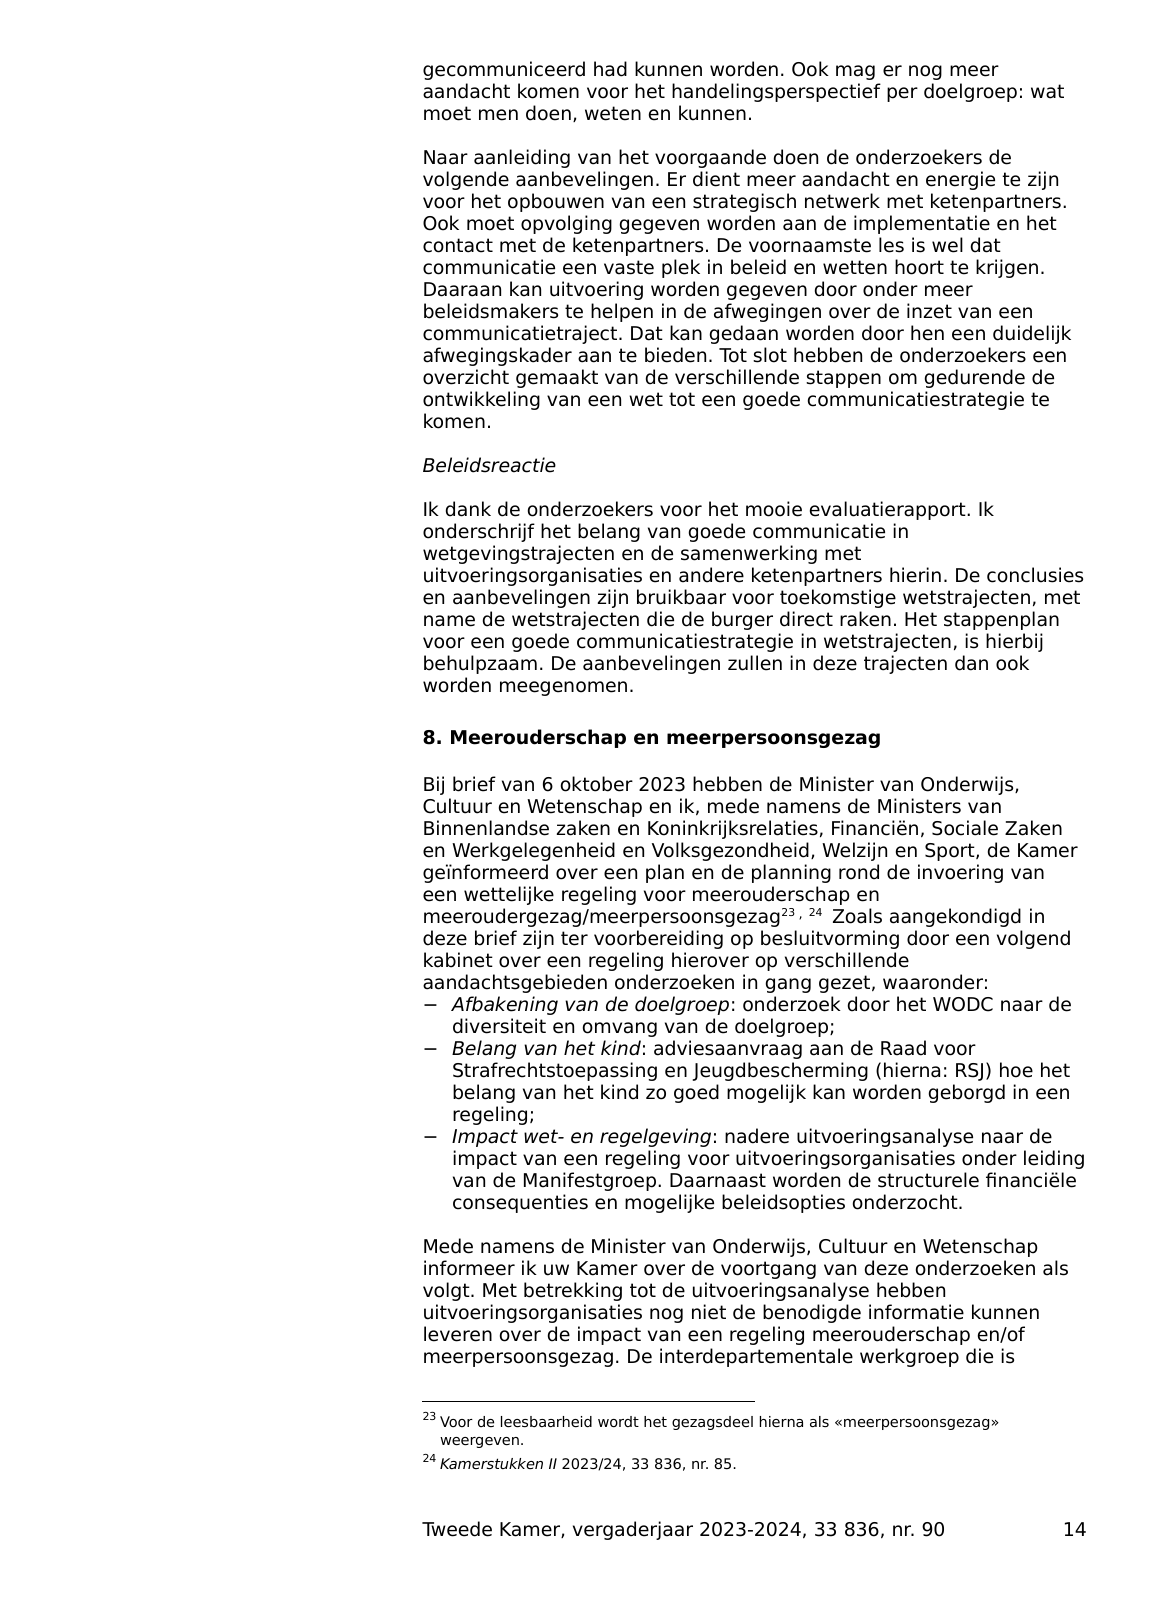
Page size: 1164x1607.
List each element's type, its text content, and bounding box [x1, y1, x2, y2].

text − Belang van het kind: adviesaanvraag aan de Raad voor Strafrechtstoepassing en Jeugdbescherming (hierna: RSJ) hoe het belang van het kind zo goed mogelijk kan worden geborgd in een regeling; [422, 1038, 1087, 1126]
text Naar aanleiding van het voorgaande doen de onderzoekers de volgende aanbevelingen. Er dient meer aandacht en energie te zijn voor het opbouwen van een strategisch netwerk met ketenpartners. Ook moet opvolging gegeven worden aan de implementatie en het contact met de ketenpartners. De voornaamste les is wel dat communicatie een vaste plek in beleid en wetten hoort te krijgen. Daaraan kan uitvoering worden gegeven door onder meer beleidsmakers te helpen in de afwegingen over de inzet van een communicatietraject. Dat kan gedaan worden door hen een duidelijk afwegingskader aan te bieden. Tot slot hebben de onderzoekers een overzicht gemaakt van de verschillende stappen om gedurende de ontwikkeling van een wet tot een goede communicatiestrategie te komen. [422, 147, 1087, 433]
subtitle Beleidsreactie [422, 455, 1087, 477]
text Ik dank de onderzoekers voor het mooie evaluatierapport. Ik onderschrijf het belang van goede communicatie in wetgevingstrajecten en de samenwerking met uitvoeringsorganisaties en andere ketenpartners hierin. De conclusies en aanbevelingen zijn bruikbaar voor toekomstige wetstrajecten, met name de wetstrajecten die de burger direct raken. Het stappenplan voor een goede communicatiestrategie in wetstrajecten, is hierbij behulpzaam. De aanbevelingen zullen in deze trajecten dan ook worden meegenomen. [422, 499, 1087, 697]
text Voor de leesbaarheid wordt het gezagsdeel hierna als «meerpersoonsgezag» weergeven. [422, 1410, 1087, 1449]
text Bij brief van 6 oktober 2023 hebben de Minister van Onderwijs, Cultuur en Wetenschap en ik, mede namens de Ministers van Binnenlandse zaken en Koninkrijksrelaties, Financiën, Sociale Zaken en Werkgelegenheid en Volksgezondheid, Welzijn en Sport, de Kamer geïnformeerd over een plan en de planning rond de invoering van een wettelijke regeling voor meerouderschap en meeroudergezag/meerpersoonsgezag, Zoals aangekondigd in deze brief zijn ter voorbereiding op besluitvorming door een volgend kabinet over een regeling hierover op verschillende aandachtsgebieden onderzoeken in gang gezet, waaronder: [422, 774, 1087, 994]
text − Afbakening van de doelgroep: onderzoek door het WODC naar de diversiteit en omvang van de doelgroep; [422, 994, 1087, 1038]
text gecommuniceerd had kunnen worden. Ook mag er nog meer aandacht komen voor het handelingsperspectief per doelgroep: wat moet men doen, weten en kunnen. [422, 59, 1087, 125]
text Mede namens de Minister van Onderwijs, Cultuur en Wetenschap informeer ik uw Kamer over de voortgang van deze onderzoeken als volgt. Met betrekking tot de uitvoeringsanalyse hebben uitvoeringsorganisaties nog niet de benodigde informatie kunnen leveren over de impact van een regeling meerouderschap en/of meerpersoonsgezag. De interdepartementale werkgroep die is [422, 1236, 1087, 1368]
text − Impact wet- en regelgeving: nadere uitvoeringsanalyse naar de impact van een regeling voor uitvoeringsorganisaties onder leiding van de Manifestgroep. Daarnaast worden de structurele financiële consequenties en mogelijke beleidsopties onderzocht. [422, 1126, 1087, 1214]
subtitle 8. Meerouderschap en meerpersoonsgezag [422, 727, 1087, 749]
text Kamerstukken II 2023/24, 33 836, nr. 85. [422, 1452, 1087, 1474]
